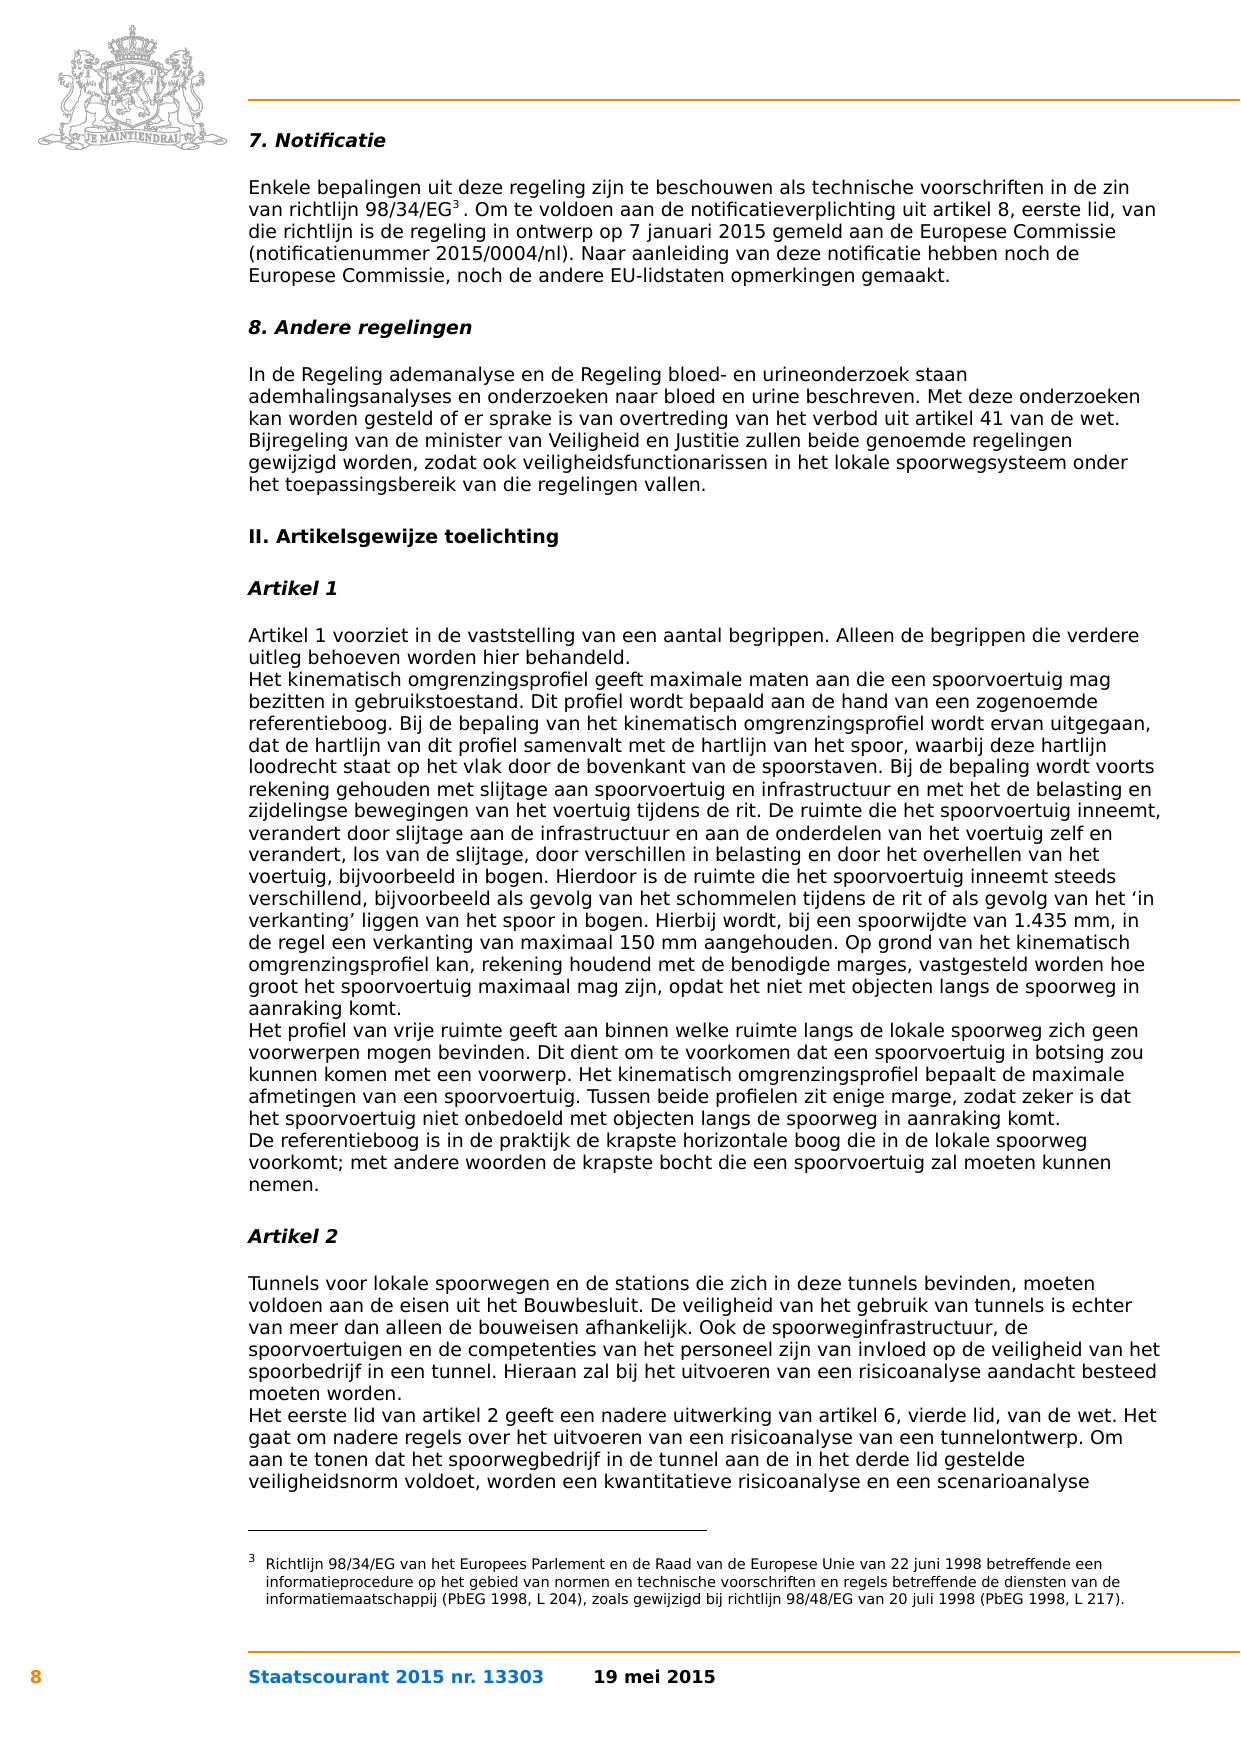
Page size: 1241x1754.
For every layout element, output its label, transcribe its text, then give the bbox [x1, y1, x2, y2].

subtitle 7. Notificatie [248, 130, 1163, 152]
text De referentieboog is in de praktijk de krapste horizontale boog die in de lokale spoorweg voorkomt; met andere woorden de krapste bocht die een spoorvoertuig zal moeten kunnen nemen. [248, 1130, 1163, 1196]
text Het kinematisch omgrenzingsprofiel geeft maximale maten aan die een spoorvoertuig mag bezitten in gebruikstoestand. Dit profiel wordt bepaald aan de hand van een zogenoemde referentieboog. Bij de bepaling van het kinematisch omgrenzingsprofiel wordt ervan uitgegaan, dat de hartlijn van dit profiel samenvalt met de hartlijn van het spoor, waarbij deze hartlijn loodrecht staat op het vlak door de bovenkant van de spoorstaven. Bij de bepaling wordt voorts rekening gehouden met slijtage aan spoorvoertuig en infrastructuur en met het de belasting en zijdelingse bewegingen van het voertuig tijdens de rit. De ruimte die het spoorvoertuig inneemt, verandert door slijtage aan de infrastructuur en aan de onderdelen van het voertuig zelf en verandert, los van de slijtage, door verschillen in belasting en door het overhellen van het voertuig, bijvoorbeeld in bogen. Hierdoor is de ruimte die het spoorvoertuig inneemt steeds verschillend, bijvoorbeeld als gevolg van het schommelen tijdens de rit of als gevolg van het ‘in verkanting’ liggen van het spoor in bogen. Hierbij wordt, bij een spoorwijdte van 1.435 mm, in de regel een verkanting van maximaal 150 mm aangehouden. Op grond van het kinematisch omgrenzingsprofiel kan, rekening houdend met de benodigde marges, vastgesteld worden hoe groot het spoorvoertuig maximaal mag zijn, opdat het niet met objecten langs de spoorweg in aanraking komt. [248, 668, 1163, 1020]
subtitle Artikel 2 [248, 1226, 1163, 1248]
text In de Regeling ademanalyse en de Regeling bloed- en urineonderzoek staan ademhalingsanalyses en onderzoeken naar bloed en urine beschreven. Met deze onderzoeken kan worden gesteld of er sprake is van overtreding van het verbod uit artikel 41 van de wet. Bijregeling van de minister van Veiligheid en Justitie zullen beide genoemde regelingen gewijzigd worden, zodat ook veiligheidsfunctionarissen in het lokale spoorwegsysteem onder het toepassingsbereik van die regelingen vallen. [248, 364, 1163, 496]
text Artikel 1 voorziet in de vaststelling van een aantal begrippen. Alleen de begrippen die verdere uitleg behoeven worden hier behandeld. [248, 624, 1163, 668]
text Enkele bepalingen uit deze regeling zijn te beschouwen als technische voorschriften in de zin van richtlijn 98/34/EG. Om te voldoen aan de notificatieverplichting uit artikel 8, eerste lid, van die richtlijn is de regeling in ontwerp op 7 januari 2015 gemeld aan de Europese Commissie (notificatienummer 2015/0004/nl). Naar aanleiding van deze notificatie hebben noch de Europese Commissie, noch de andere EU-lidstaten opmerkingen gemaakt. [248, 177, 1163, 287]
picture [38, 25, 227, 150]
subtitle Artikel 1 [248, 578, 1163, 599]
subtitle 8. Andere regelingen [248, 317, 1163, 339]
text Richtlijn 98/34/EG van het Europees Parlement en de Raad van de Europese Unie van 22 juni 1998 betreffende een informatieprocedure op het gebied van normen en technische voorschriften en regels betreffende de diensten van de informatiemaatschappij (PbEG 1998, L 204), zoals gewijzigd bij richtlijn 98/48/EG van 20 juli 1998 (PbEG 1998, L 217). [248, 1552, 1163, 1608]
text Tunnels voor lokale spoorwegen en de stations die zich in deze tunnels bevinden, moeten voldoen aan de eisen uit het Bouwbesluit. De veiligheid van het gebruik van tunnels is echter van meer dan alleen de bouweisen afhankelijk. Ook de spoorweginfrastructuur, de spoorvoertuigen en de competenties van het personeel zijn van invloed op de veiligheid van het spoorbedrijf in een tunnel. Hieraan zal bij het uitvoeren van een risicoanalyse aandacht besteed moeten worden. [248, 1273, 1163, 1405]
text Het eerste lid van artikel 2 geeft een nadere uitwerking van artikel 6, vierde lid, van de wet. Het gaat om nadere regels over het uitvoeren van een risicoanalyse van een tunnelontwerp. Om aan te tonen dat het spoorwegbedrijf in de tunnel aan de in het derde lid gestelde veiligheidsnorm voldoet, worden een kwantitatieve risicoanalyse en een scenarioanalyse [248, 1405, 1163, 1493]
subtitle II. Artikelsgewijze toelichting [248, 526, 1163, 548]
text Het profiel van vrije ruimte geeft aan binnen welke ruimte langs de lokale spoorweg zich geen voorwerpen mogen bevinden. Dit dient om te voorkomen dat een spoorvoertuig in botsing zou kunnen komen met een voorwerp. Het kinematisch omgrenzingsprofiel bepaalt de maximale afmetingen van een spoorvoertuig. Tussen beide profielen zit enige marge, zodat zeker is dat het spoorvoertuig niet onbedoeld met objecten langs de spoorweg in aanraking komt. [248, 1020, 1163, 1130]
